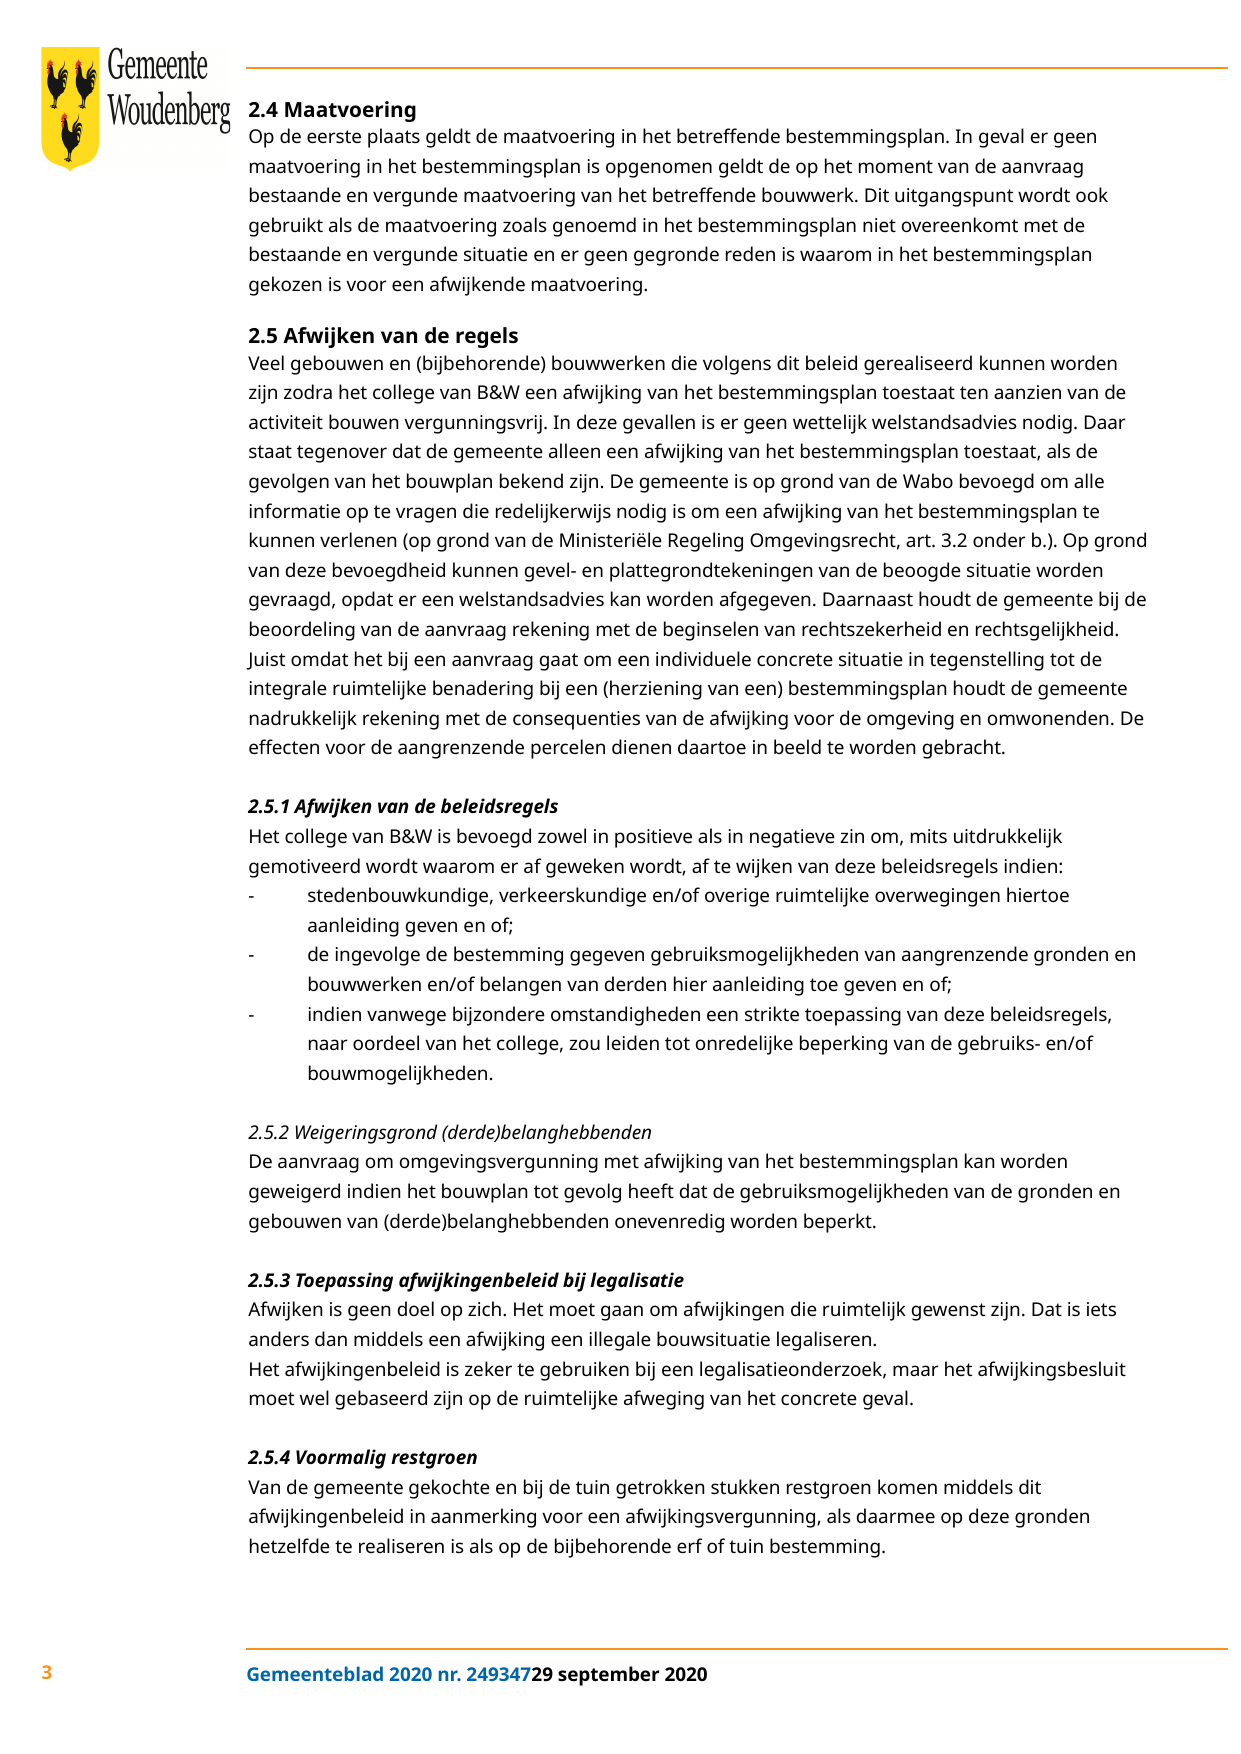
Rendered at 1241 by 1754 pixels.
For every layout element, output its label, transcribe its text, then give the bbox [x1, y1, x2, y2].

text 2.5.2 Weigeringsgrond (derde)belanghebbenden [248, 1119, 1152, 1145]
text Afwijken is geen doel op zich. Het moet gaan om afwijkingen die ruimtelijk gewenst zijn. Dat is iets anders dan middels een afwijking een illegale bouwsituatie legaliseren. [248, 1297, 1152, 1352]
text Veel gebouwen en (bijbehorende) bouwwerken die volgens dit beleid gerealiseerd kunnen worden zijn zodra het college van B&W een afwijking van het bestemmingsplan toestaat ten aanzien van de activiteit bouwen vergunningsvrij. In deze gevallen is er geen wettelijk welstandsadvies nodig. Daar staat tegenover dat de gemeente alleen een afwijking van het bestemmingsplan toestaat, als de gevolgen van het bouwplan bekend zijn. De gemeente is op grond van de Wabo bevoegd om alle informatie op te vragen die redelijkerwijs nodig is om een afwijking van het bestemmingsplan te kunnen verlenen (op grond van de Ministeriële Regeling Omgevingsrecht, art. 3.2 onder b.). Op grond van deze bevoegdheid kunnen gevel- en plattegrondtekeningen van de beoogde situatie worden gevraagd, opdat er een welstandsadvies kan worden afgegeven. Daarnaast houdt de gemeente bij de beoordeling van de aanvraag rekening met de beginselen van rechtszekerheid en rechtsgelijkheid. Juist omdat het bij een aanvraag gaat om een individuele concrete situatie in tegenstelling tot de integrale ruimtelijke benadering bij een (herziening van een) bestemmingsplan houdt de gemeente nadrukkelijk rekening met de consequenties van de afwijking voor de omgeving en omwonenden. De effecten voor de aangrenzende percelen dienen daartoe in beeld te worden gebracht. [248, 350, 1152, 760]
text Het college van B&W is bevoegd zowel in positieve als in negatieve zin om, mits uitdrukkelijk gemotiveerd wordt waarom er af geweken wordt, af te wijken van deze beleidsregels indien: [248, 823, 1152, 879]
text 2.4 Maatvoering [248, 95, 1152, 123]
text Van de gemeente gekochte en bij de tuin getrokken stukken restgroen komen middels dit afwijkingenbeleid in aanmerking voor een afwijkingsvergunning, als daarmee op deze gronden hetzelfde te realiseren is als op de bijbehorende erf of tuin bestemming. [248, 1474, 1152, 1559]
picture [41, 47, 231, 172]
text Op de eerste plaats geldt de maatvoering in het betreffende bestemmingsplan. In geval er geen maatvoering in het bestemmingsplan is opgenomen geldt de op het moment van de aanvraag bestaande en vergunde maatvoering van het betreffende bouwwerk. Dit uitgangspunt wordt ook gebruikt als de maatvoering zoals genoemd in het bestemmingsplan niet overeenkomt met de bestaande en vergunde situatie en er geen gegronde reden is waarom in het bestemmingsplan gekozen is voor een afwijkende maatvoering. [248, 123, 1152, 297]
text 2.5 Afwijken van de regels [248, 322, 1152, 350]
text 2.5.4 Voormalig restgroen [248, 1444, 1152, 1470]
list stedenbouwkundige, verkeerskundige en/of overige ruimtelijke overwegingen hiertoe aanleiding geven en of; [248, 882, 1152, 938]
text De aanvraag om omgevingsvergunning met afwijking van het bestemmingsplan kan worden geweigerd indien het bouwplan tot gevolg heeft dat de gebruiksmogelijkheden van de gronden en gebouwen van (derde)belanghebbenden onevenredig worden beperkt. [248, 1149, 1152, 1234]
list indien vanwege bijzondere omstandigheden een strikte toepassing van deze beleidsregels, naar oordeel van het college, zou leiden tot onredelijke beperking van de gebruiks- en/of bouwmogelijkheden. [248, 1001, 1152, 1086]
text 2.5.3 Toepassing afwijkingenbeleid bij legalisatie [248, 1267, 1152, 1293]
list de ingevolge de bestemming gegeven gebruiksmogelijkheden van aangrenzende gronden en bouwwerken en/of belangen van derden hier aanleiding toe geven en of; [248, 942, 1152, 997]
text 2.5.1 Afwijken van de beleidsregels [248, 794, 1152, 819]
text Het afwijkingenbeleid is zeker te gebruiken bij een legalisatieonderzoek, maar het afwijkingsbesluit moet wel gebaseerd zijn op de ruimtelijke afweging van het concrete geval. [248, 1356, 1152, 1411]
